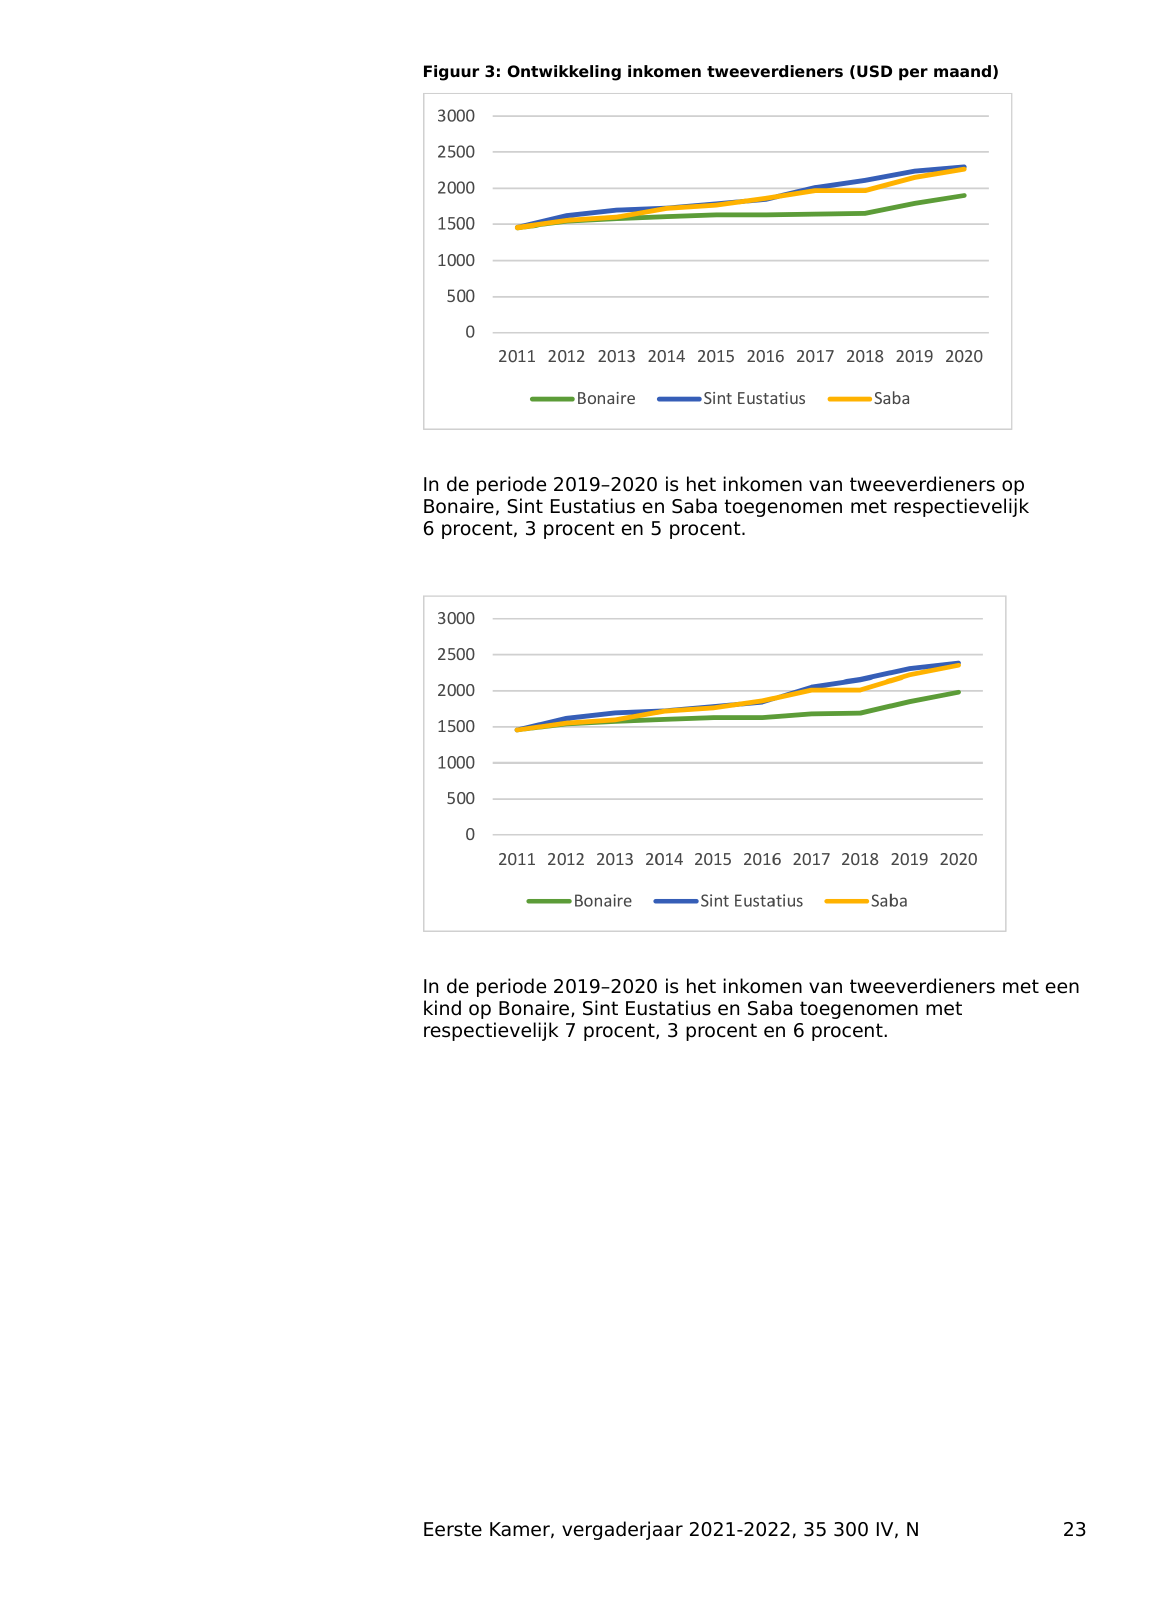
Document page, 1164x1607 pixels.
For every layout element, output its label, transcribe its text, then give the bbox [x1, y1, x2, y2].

text In de periode 2019–2020 is het inkomen van tweeverdieners met een kind op Bonaire, Sint Eustatius en Saba toegenomen met respectievelijk 7 procent, 3 procent en 6 procent. [422, 976, 1087, 1042]
picture [422, 92, 1013, 430]
text In de periode 2019–2020 is het inkomen van tweeverdieners op Bonaire, Sint Eustatius en Saba toegenomen met respectievelijk 6 procent, 3 procent en 5 procent. [422, 473, 1087, 539]
picture [422, 595, 1007, 932]
text Figuur 3: Ontwikkeling inkomen tweeverdieners (USD per maand) [422, 63, 1013, 81]
